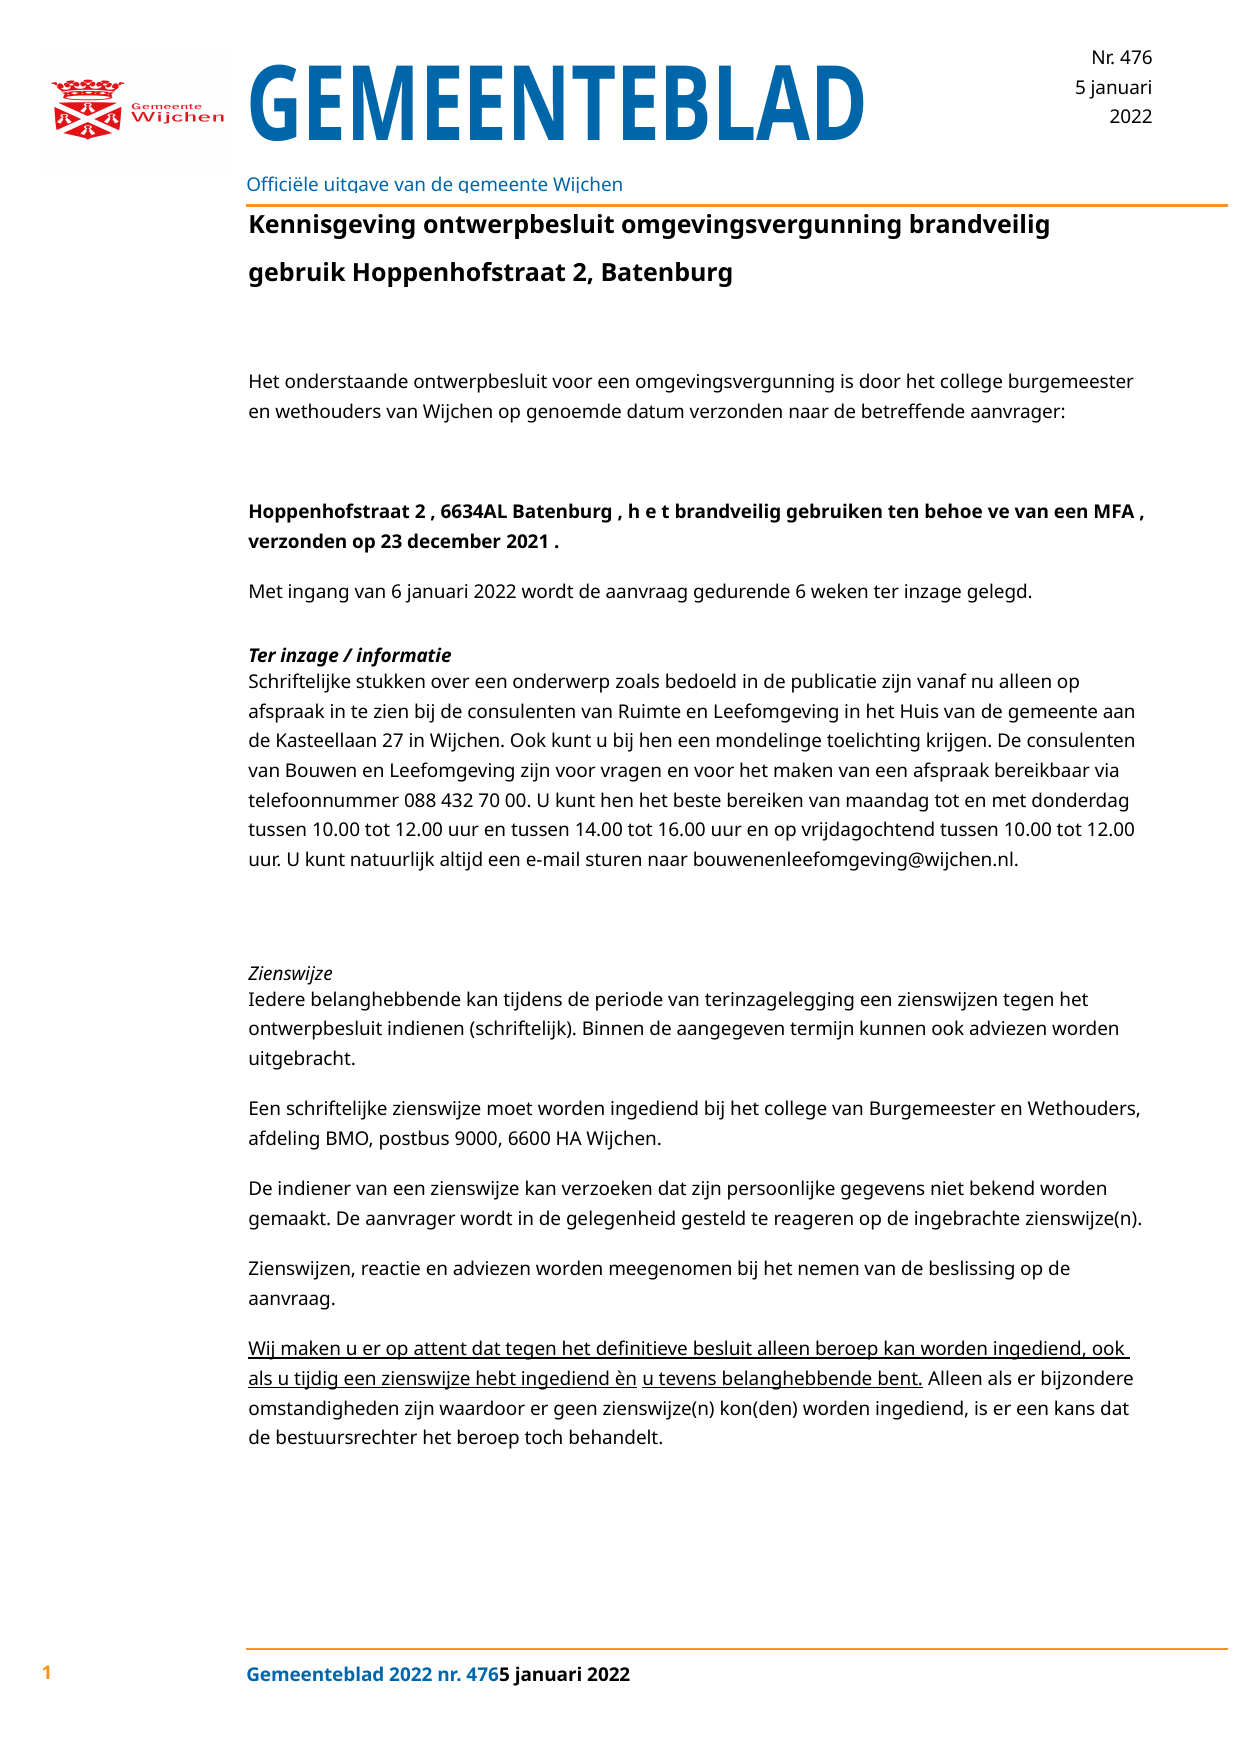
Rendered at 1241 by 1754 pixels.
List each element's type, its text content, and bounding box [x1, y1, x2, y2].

text De indiener van een zienswijze kan verzoeken dat zijn persoonlijke gegevens niet bekend worden gemaakt. De aanvrager wordt in de gelegenheid gesteld te reageren op de ingebrachte zienswijze(n). [248, 1176, 1152, 1231]
text Kennisgeving ontwerpbesluit omgevingsvergunning brandveilig gebruik Hoppenhofstraat 2, Batenburg [248, 207, 1152, 288]
text Ter inzage / informatie [248, 643, 1152, 668]
text Hoppenhofstraat 2 , 6634AL Batenburg , h e t brandveilig gebruiken ten behoe ve van een MFA , verzonden op 23 december 2021 . [248, 499, 1152, 554]
text Schriftelijke stukken over een onderwerp zoals bedoeld in de publicatie zijn vanaf nu alleen op afspraak in te zien bij de consulenten van Ruimte en Leefomgeving in het Huis van de gemeente aan de Kasteellaan 27 in Wijchen. Ook kunt u bij hen een mondelinge toelichting krijgen. De consulenten van Bouwen en Leefomgeving zijn voor vragen en voor het maken van een afspraak bereikbaar via telefoonnummer 088 432 70 00. U kunt hen het beste bereiken van maandag tot en met donderdag tussen 10.00 tot 12.00 uur en tussen 14.00 tot 16.00 uur en op vrijdagochtend tussen 10.00 tot 12.00 uur. U kunt natuurlijk altijd een e-mail sturen naar bouwenenleefomgeving@wijchen.nl. [248, 668, 1152, 872]
picture [41, 47, 231, 172]
text Iedere belanghebbende kan tijdens de periode van terinzagelegging een zienswijzen tegen het ontwerpbesluit indienen (schriftelijk). Binnen de aangegeven termijn kunnen ook adviezen worden uitgebracht. [248, 986, 1152, 1071]
text Met ingang van 6 januari 2022 wordt de aanvraag gedurende 6 weken ter inzage gelegd. [248, 579, 1152, 604]
text Zienswijze [248, 960, 1152, 986]
text Het onderstaande ontwerpbesluit voor een omgevingsvergunning is door het college burgemeester en wethouders van Wijchen op genoemde datum verzonden naar de betreffende aanvrager: [248, 368, 1152, 424]
text Wij maken u er op attent dat tegen het definitieve besluit alleen beroep kan worden ingediend, ook als u tijdig een zienswijze hebt ingediend èn u tevens belanghebbende bent. Alleen als er bijzondere omstandigheden zijn waardoor er geen zienswijze(n) kon(den) worden ingediend, is er een kans dat de bestuursrechter het beroep toch behandelt. [248, 1336, 1152, 1450]
text Zienswijzen, reactie en adviezen worden meegenomen bij het nemen van de beslissing op de aanvraag. [248, 1256, 1152, 1311]
text Een schriftelijke zienswijze moet worden ingediend bij het college van Burgemeester en Wethouders, afdeling BMO, postbus 9000, 6600 HA Wijchen. [248, 1096, 1152, 1151]
